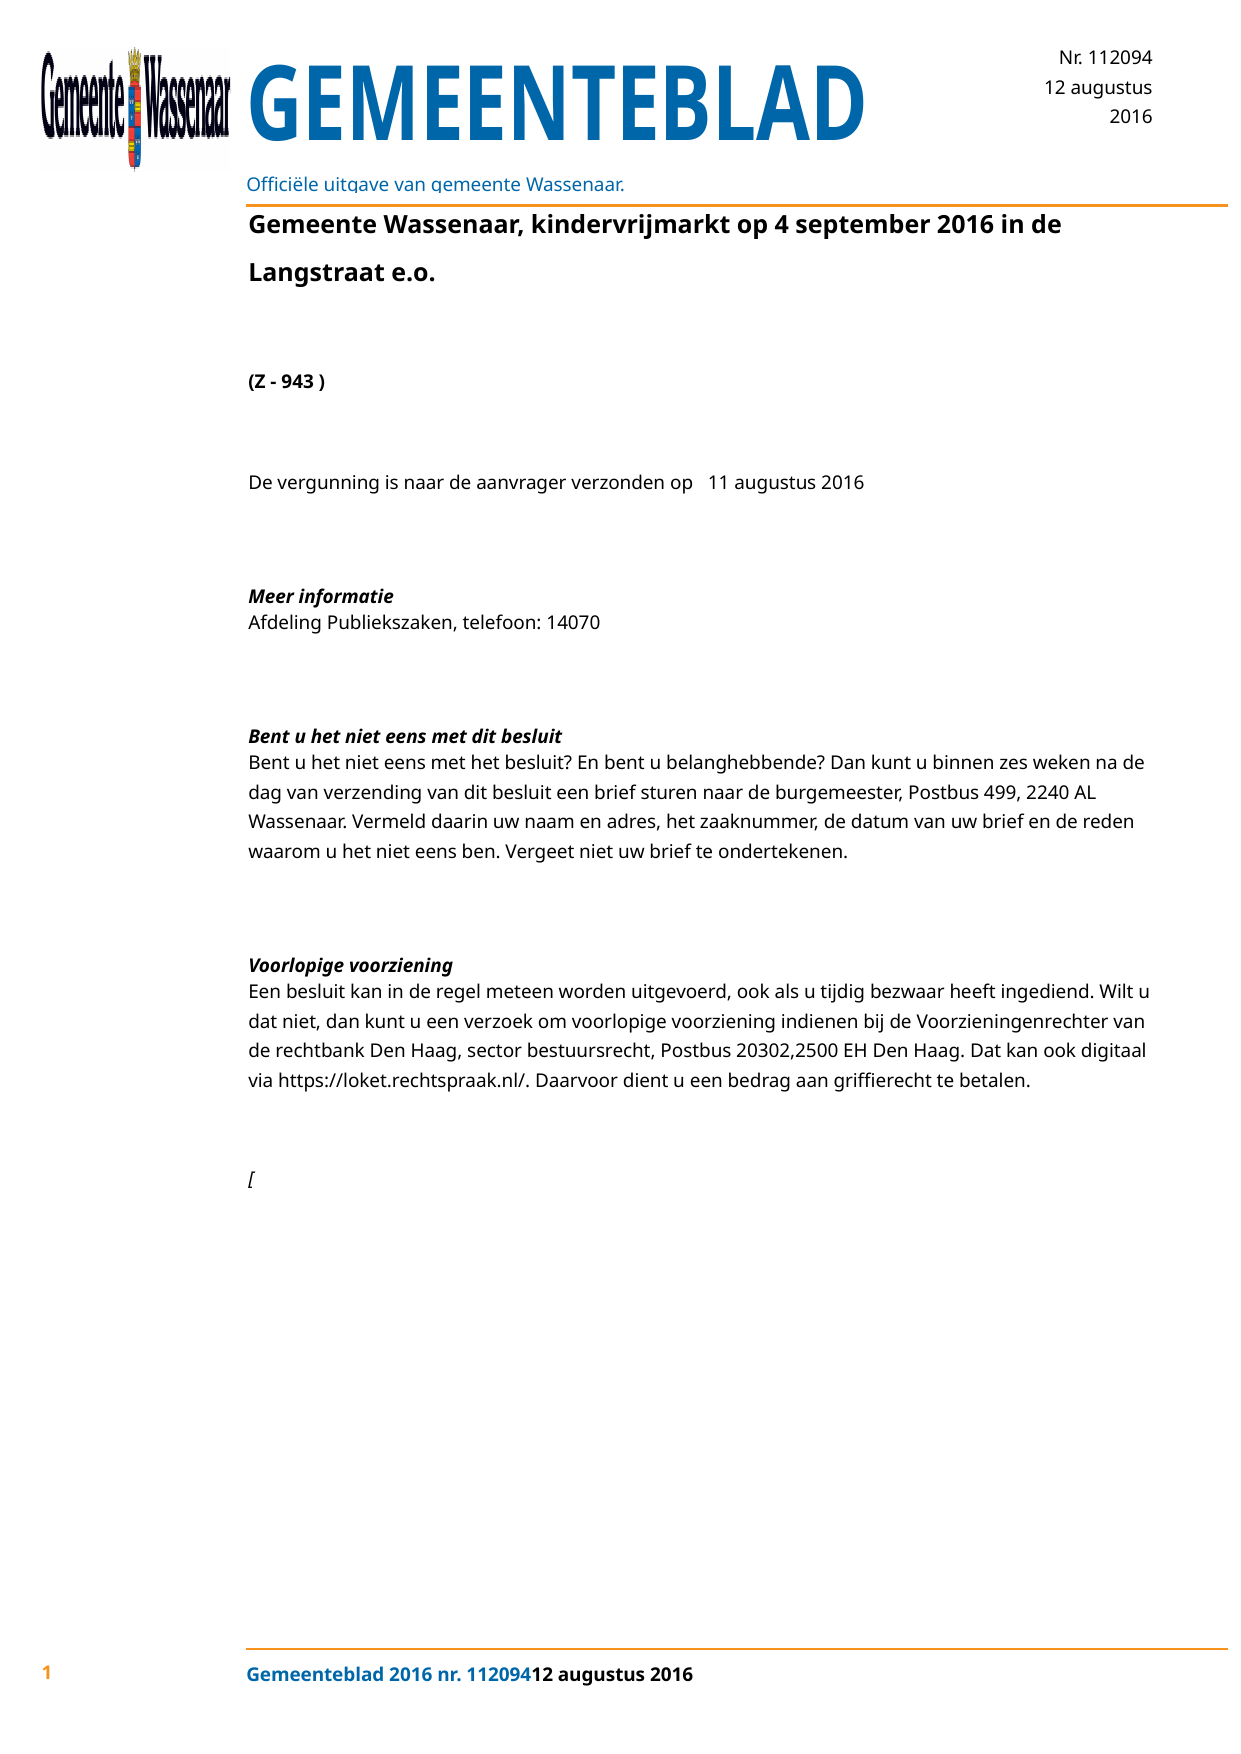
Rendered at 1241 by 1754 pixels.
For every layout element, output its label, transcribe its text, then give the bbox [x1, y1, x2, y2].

text [ [248, 1165, 1152, 1191]
text Afdeling Publiekszaken, telefoon: 14070 [248, 609, 1152, 635]
text Een besluit kan in de regel meteen worden uitgevoerd, ook als u tijdig bezwaar heeft ingediend. Wilt u dat niet, dan kunt u een verzoek om voorlopige voorziening indienen bij de Voorzieningenrechter van de rechtbank Den Haag, sector bestuursrecht, Postbus 20302,2500 EH Den Haag. Dat kan ook digitaal via https://loket.rechtspraak.nl/. Daarvoor dient u een bedrag aan griffierecht te betalen. [248, 978, 1152, 1093]
text Meer informatie [248, 583, 1152, 609]
text Voorlopige voorziening [248, 952, 1152, 978]
text De vergunning is naar de aanvrager verzonden op 11 augustus 2016 [248, 469, 1152, 495]
text Gemeente Wassenaar, kindervrijmarkt op 4 september 2016 in de Langstraat e.o. [248, 207, 1152, 288]
picture [41, 47, 231, 172]
text Bent u het niet eens met het besluit? En bent u belanghebbende? Dan kunt u binnen zes weken na de dag van verzending van dit besluit een brief sturen naar de burgemeester, Postbus 499, 2240 AL Wassenaar. Vermeld daarin uw naam en adres, het zaaknummer, de datum van uw brief en de reden waarom u het niet eens ben. Vergeet niet uw brief te ondertekenen. [248, 749, 1152, 864]
text Bent u het niet eens met dit besluit [248, 724, 1152, 749]
text (Z - 943 ) [248, 368, 1152, 394]
